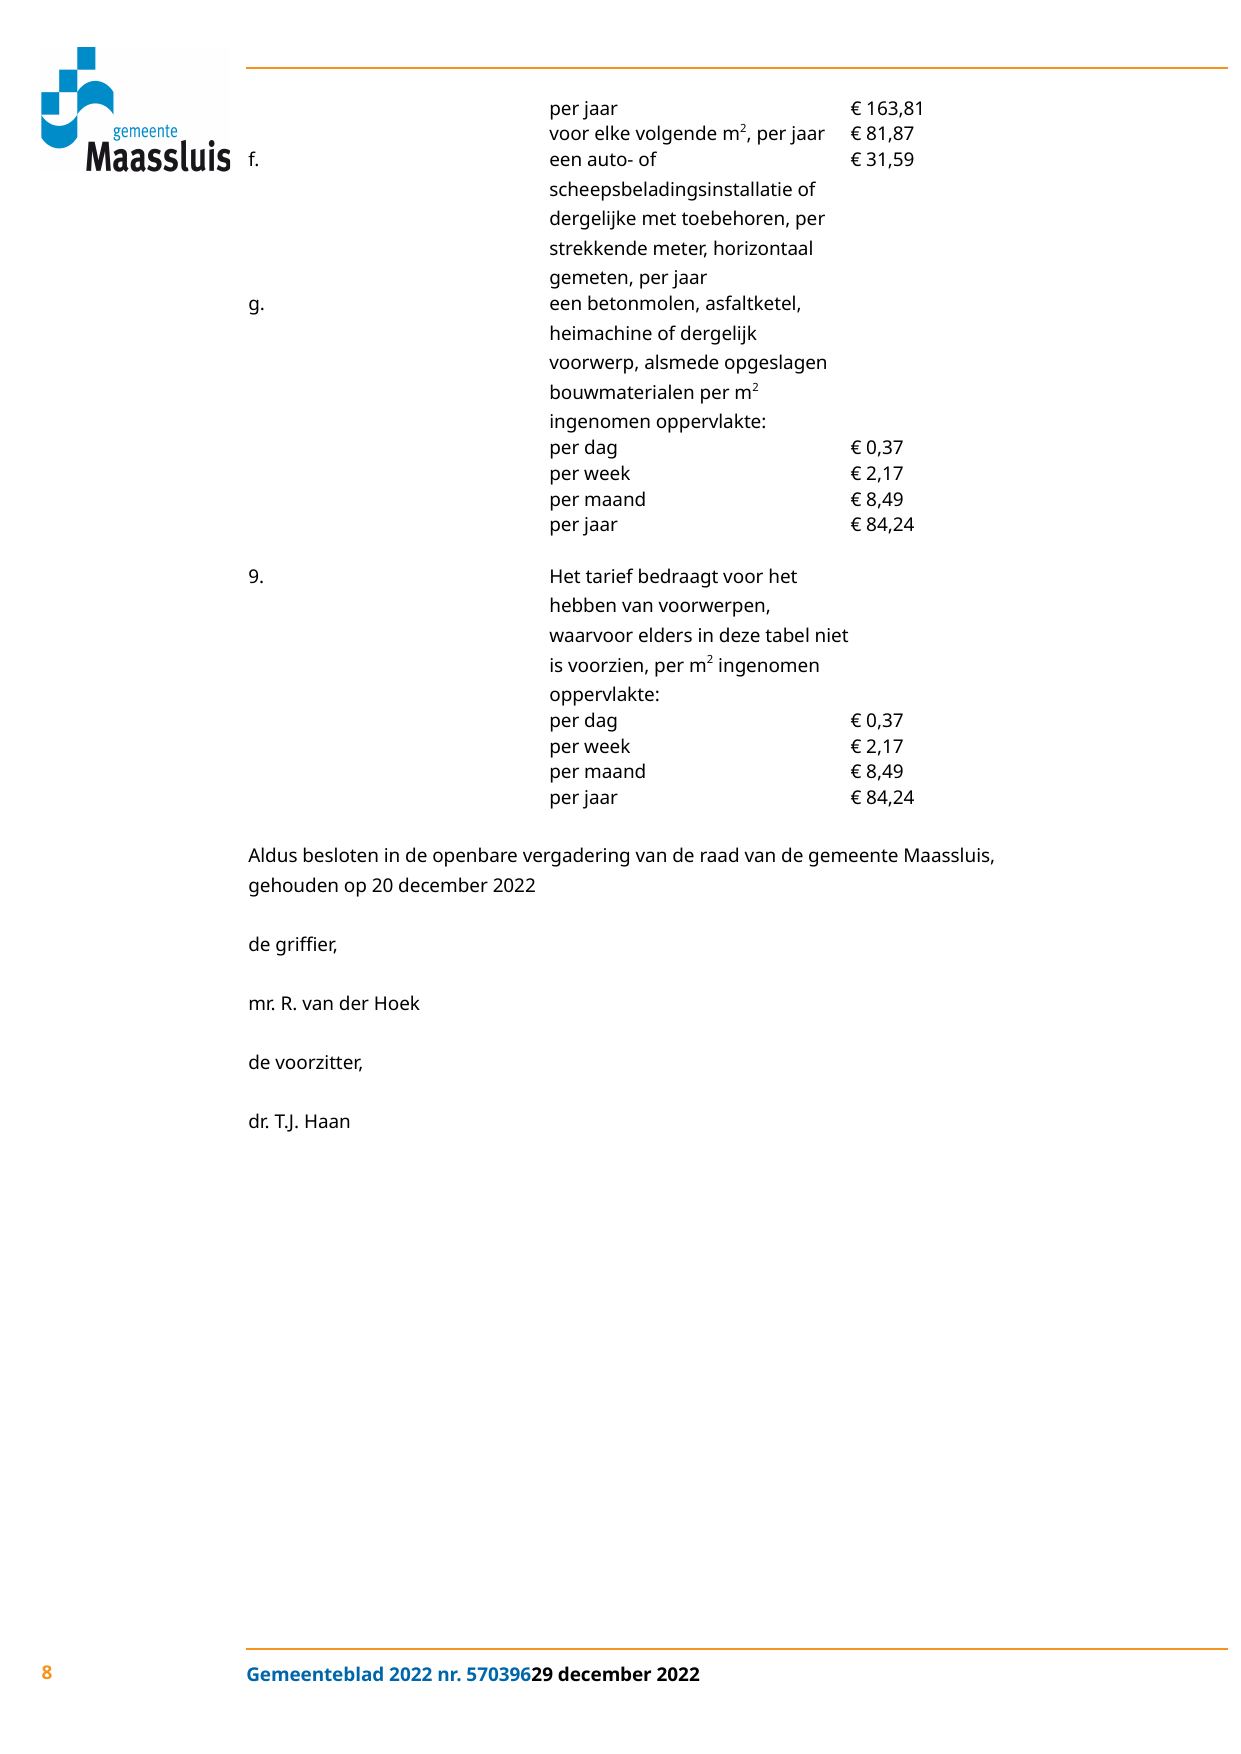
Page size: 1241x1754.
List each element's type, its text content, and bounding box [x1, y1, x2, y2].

table_cell Het tarief bedraagt voor het hebben van voorwerpen, waarvoor elders in deze tabel niet is voorzien, per m2 ingenomen oppervlakte: [549, 563, 850, 707]
table_cell [248, 512, 549, 537]
table_cell [248, 733, 549, 758]
table_cell € 84,24 [850, 784, 1152, 810]
table_cell per jaar [549, 784, 850, 810]
table_cell een auto- of scheepsbeladingsinstallatie of dergelijke met toebehoren, per strekkende meter, horizontaal gemeten, per jaar [549, 146, 850, 290]
table_cell [850, 537, 1152, 563]
table_cell [248, 486, 549, 512]
table_cell € 81,87 [850, 121, 1152, 146]
table_cell [248, 434, 549, 460]
table_cell per dag [549, 707, 850, 733]
table_header [248, 813, 1152, 839]
table_cell g. [248, 290, 549, 434]
table_cell € 84,24 [850, 512, 1152, 537]
table_cell [248, 121, 549, 146]
table_cell per week [549, 460, 850, 486]
text mr. R. van der Hoek [248, 990, 1152, 1016]
table_cell [248, 95, 549, 121]
table_cell f. [248, 146, 549, 290]
table_cell [248, 759, 549, 784]
table_cell € 2,17 [850, 460, 1152, 486]
text de griffier, [248, 931, 1152, 957]
table_cell per jaar [549, 512, 850, 537]
table_cell € 0,37 [850, 707, 1152, 733]
table_cell een betonmolen, asfaltketel, heimachine of dergelijk voorwerp, alsmede opgeslagen bouwmaterialen per m2 ingenomen oppervlakte: [549, 290, 850, 434]
table_cell € 8,49 [850, 486, 1152, 512]
table_cell [248, 707, 549, 733]
table_cell € 31,59 [850, 146, 1152, 290]
text de voorzitter, [248, 1049, 1152, 1075]
table_cell [248, 460, 549, 486]
table_cell [248, 784, 549, 810]
table_cell [549, 537, 850, 563]
table_cell [850, 290, 1152, 434]
table_cell voor elke volgende m2, per jaar [549, 121, 850, 146]
table_cell per maand [549, 759, 850, 784]
table_cell € 2,17 [850, 733, 1152, 758]
table_cell [248, 537, 549, 563]
picture [41, 47, 231, 172]
text gehouden op 20 december 2022 [248, 872, 1152, 898]
table_cell per dag [549, 434, 850, 460]
table_cell [850, 563, 1152, 707]
table_cell per jaar [549, 95, 850, 121]
table_cell 9. [248, 563, 549, 707]
table_cell per week [549, 733, 850, 758]
text Aldus besloten in de openbare vergadering van de raad van de gemeente Maassluis, [248, 842, 1152, 868]
table_cell € 0,37 [850, 434, 1152, 460]
text dr. T.J. Haan [248, 1108, 1152, 1134]
table_cell € 8,49 [850, 759, 1152, 784]
picture [41, 47, 77, 92]
table_cell per maand [549, 486, 850, 512]
table_cell € 163,81 [850, 95, 1152, 121]
